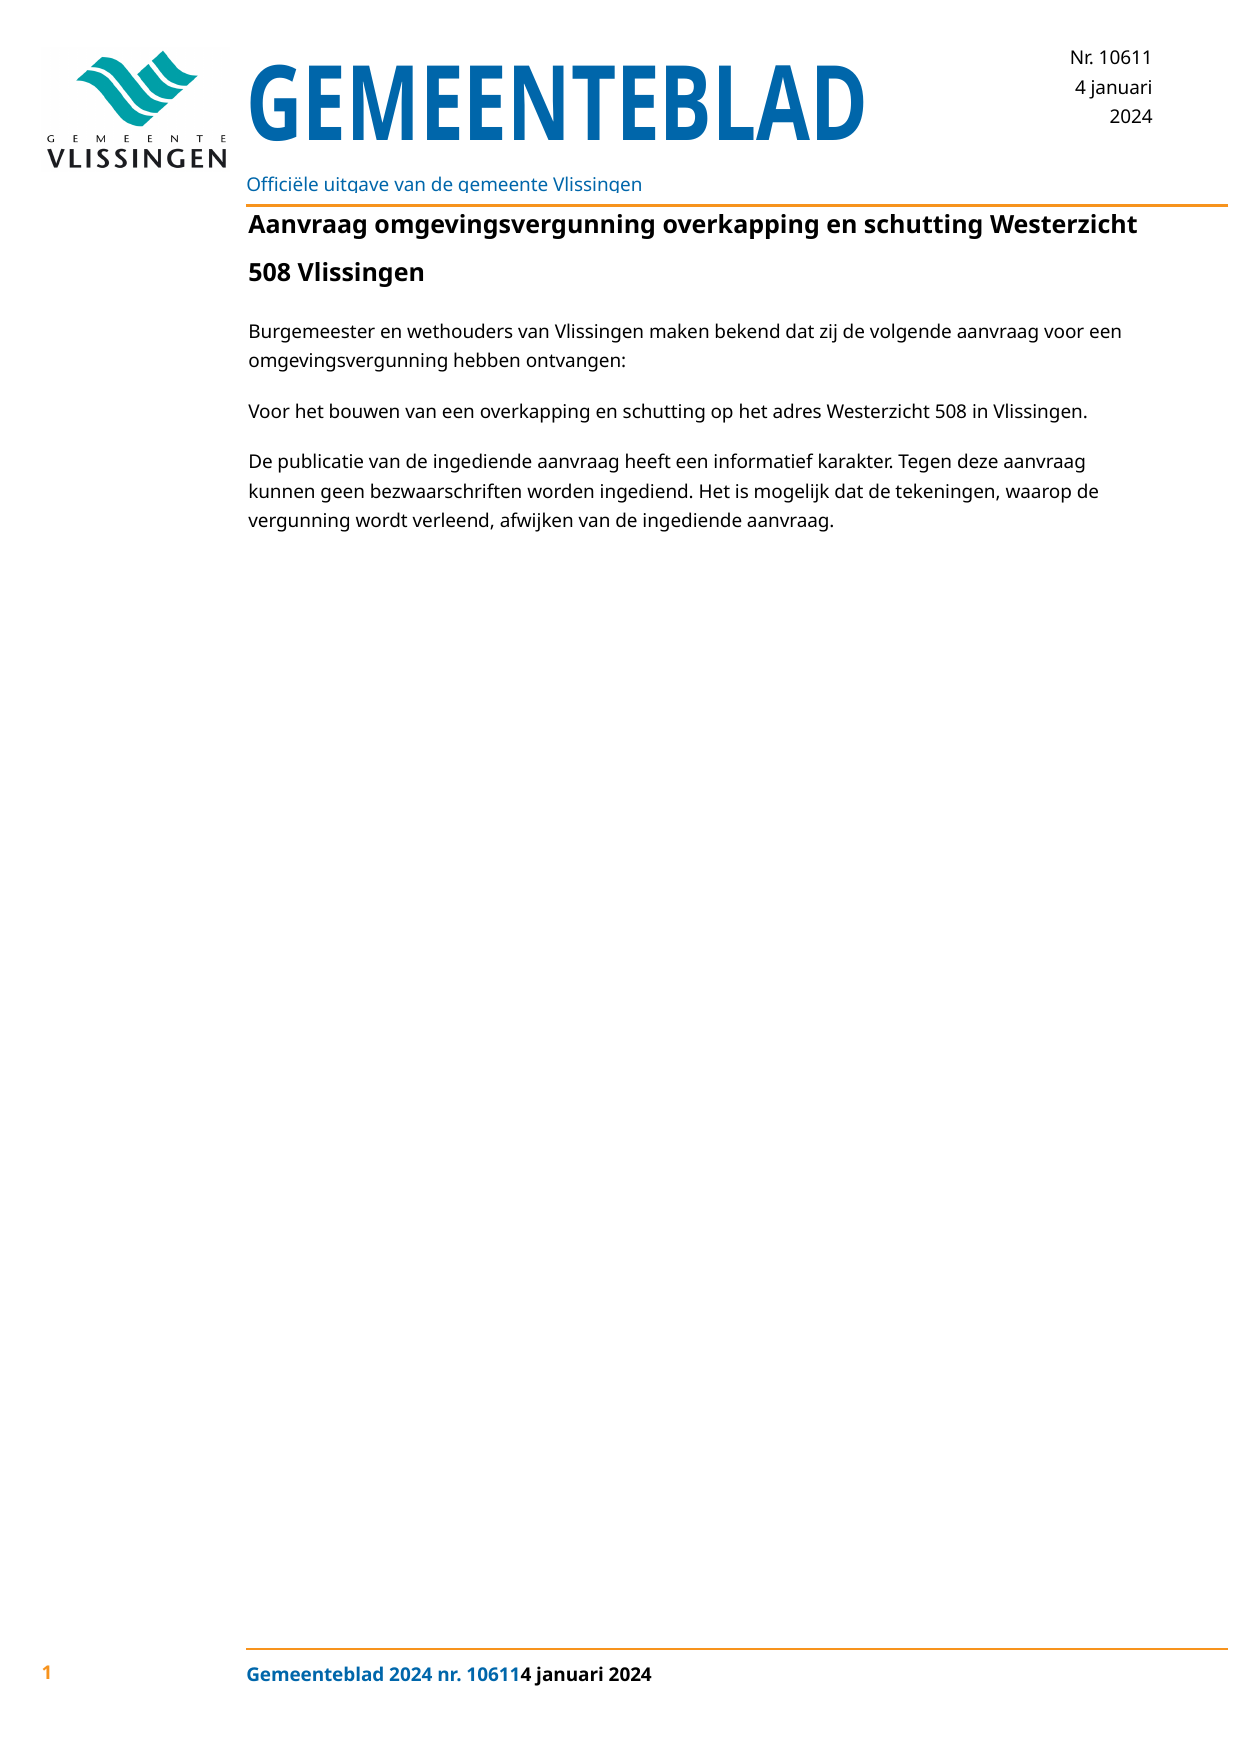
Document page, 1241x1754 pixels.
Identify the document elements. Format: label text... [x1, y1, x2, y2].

text De publicatie van de ingediende aanvraag heeft een informatief karakter. Tegen deze aanvraag kunnen geen bezwaarschriften worden ingediend. Het is mogelijk dat de tekeningen, waarop de vergunning wordt verleend, afwijken van de ingediende aanvraag. [248, 448, 1152, 533]
text Burgemeester en wethouders van Vlissingen maken bekend dat zij de volgende aanvraag voor een omgevingsvergunning hebben ontvangen: [248, 318, 1152, 373]
picture [41, 47, 231, 172]
text Aanvraag omgevingsvergunning overkapping en schutting Westerzicht 508 Vlissingen [248, 207, 1152, 288]
text Voor het bouwen van een overkapping en schutting op het adres Westerzicht 508 in Vlissingen. [248, 398, 1152, 424]
